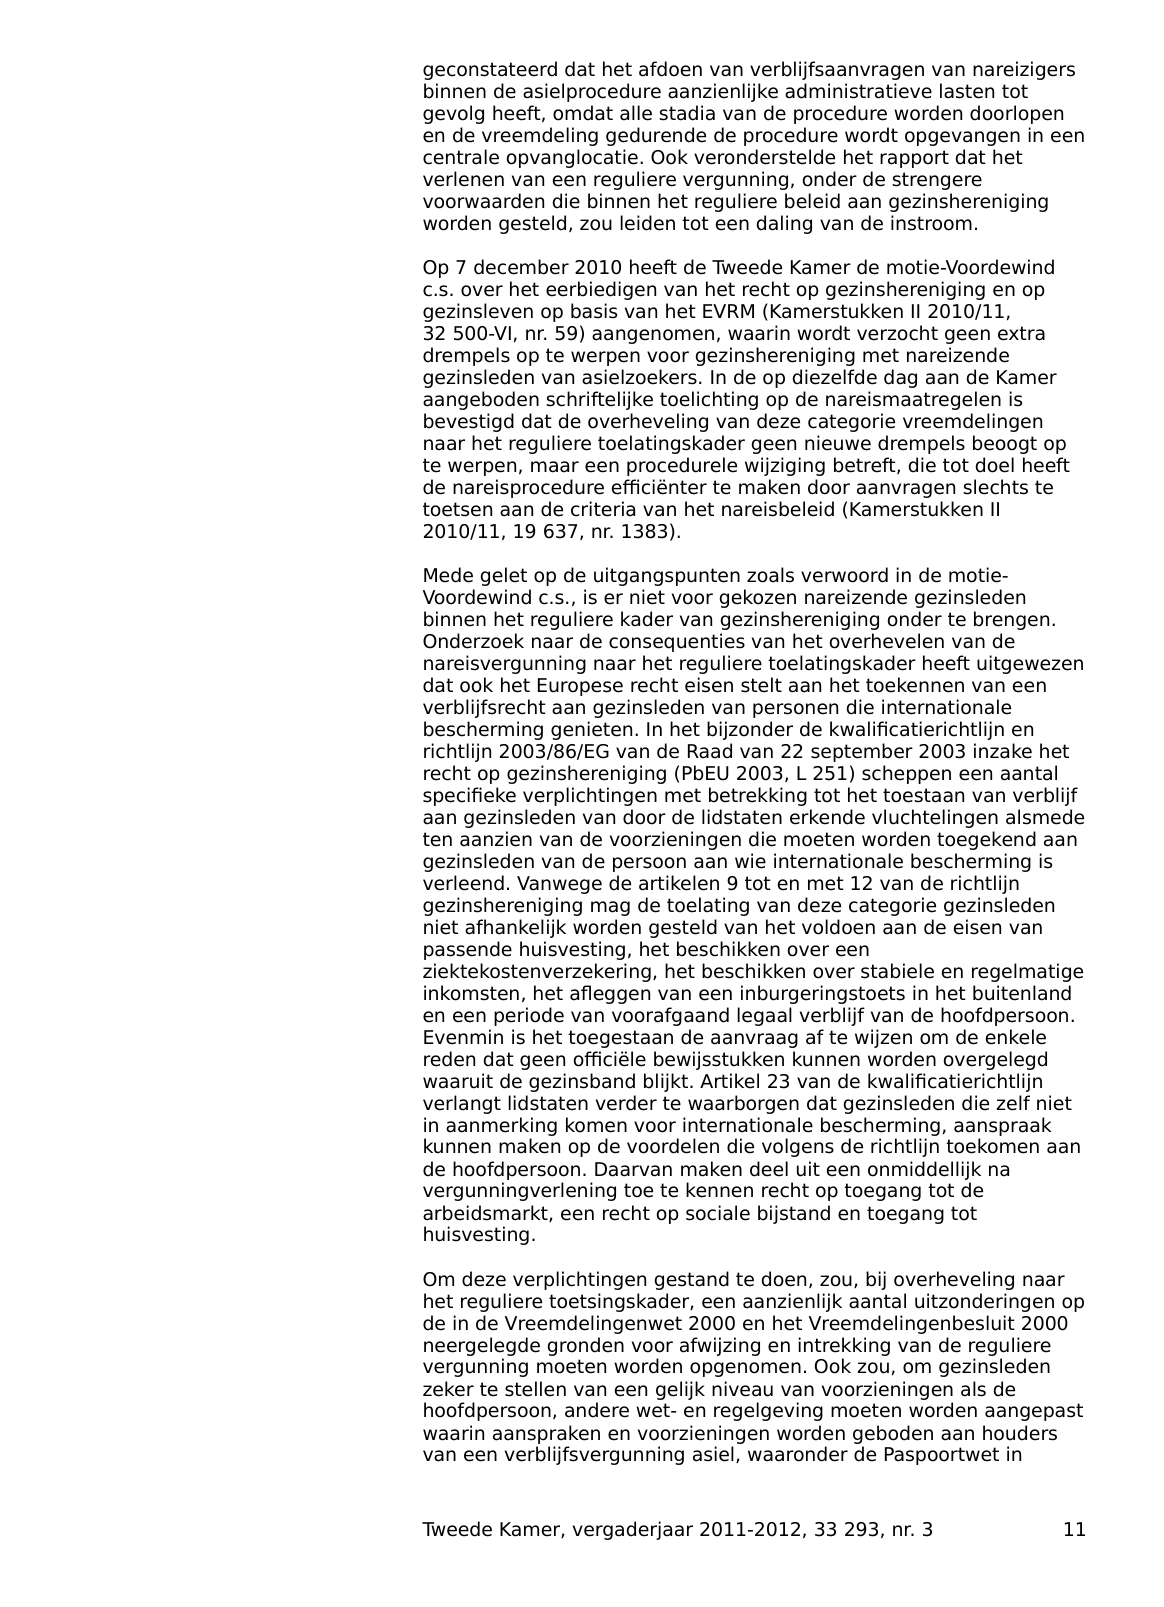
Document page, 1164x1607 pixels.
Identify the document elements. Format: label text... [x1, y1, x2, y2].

text Om deze verplichtingen gestand te doen, zou, bij overheveling naar het reguliere toetsingskader, een aanzienlijk aantal uitzonderingen op de in de Vreemdelingenwet 2000 en het Vreemdelingenbesluit 2000 neergelegde gronden voor afwijzing en intrekking van de reguliere vergunning moeten worden opgenomen. Ook zou, om gezinsleden zeker te stellen van een gelijk niveau van voorzieningen als de hoofdpersoon, andere wet- en regelgeving moeten worden aangepast waarin aanspraken en voorzieningen worden geboden aan houders van een verblijfsvergunning asiel, waaronder de Paspoortwet in [422, 1268, 1087, 1466]
text Mede gelet op de uitgangspunten zoals verwoord in de motie-Voordewind c.s., is er niet voor gekozen nareizende gezinsleden binnen het reguliere kader van gezinshereniging onder te brengen. Onderzoek naar de consequenties van het overhevelen van de nareisvergunning naar het reguliere toelatingskader heeft uitgewezen dat ook het Europese recht eisen stelt aan het toekennen van een verblijfsrecht aan gezinsleden van personen die internationale bescherming genieten. In het bijzonder de kwalificatierichtlijn en richtlijn 2003/86/EG van de Raad van 22 september 2003 inzake het recht op gezinshereniging (PbEU 2003, L 251) scheppen een aantal specifieke verplichtingen met betrekking tot het toestaan van verblijf aan gezinsleden van door de lidstaten erkende vluchtelingen alsmede ten aanzien van de voorzieningen die moeten worden toegekend aan gezinsleden van de persoon aan wie internationale bescherming is verleend. Vanwege de artikelen 9 tot en met 12 van de richtlijn gezinshereniging mag de toelating van deze categorie gezinsleden niet afhankelijk worden gesteld van het voldoen aan de eisen van passende huisvesting, het beschikken over een ziektekostenverzekering, het beschikken over stabiele en regelmatige inkomsten, het afleggen van een inburgeringstoets in het buitenland en een periode van voorafgaand legaal verblijf van de hoofdpersoon. Evenmin is het toegestaan de aanvraag af te wijzen om de enkele reden dat geen officiële bewijsstukken kunnen worden overgelegd waaruit de gezinsband blijkt. Artikel 23 van de kwalificatierichtlijn verlangt lidstaten verder te waarborgen dat gezinsleden die zelf niet in aanmerking komen voor internationale bescherming, aanspraak kunnen maken op de voordelen die volgens de richtlijn toekomen aan de hoofdpersoon. Daarvan maken deel uit een onmiddellijk na vergunningverlening toe te kennen recht op toegang tot de arbeidsmarkt, een recht op sociale bijstand en toegang tot huisvesting. [422, 565, 1087, 1246]
text Op 7 december 2010 heeft de Tweede Kamer de motie-Voordewind c.s. over het eerbiedigen van het recht op gezinshereniging en op gezinsleven op basis van het EVRM (Kamerstukken II 2010/11, 32 500-VI, nr. 59) aangenomen, waarin wordt verzocht geen extra drempels op te werpen voor gezinshereniging met nareizende gezinsleden van asielzoekers. In de op diezelfde dag aan de Kamer aangeboden schriftelijke toelichting op de nareismaatregelen is bevestigd dat de overheveling van deze categorie vreemdelingen naar het reguliere toelatingskader geen nieuwe drempels beoogt op te werpen, maar een procedurele wijziging betreft, die tot doel heeft de nareisprocedure efficiënter te maken door aanvragen slechts te toetsen aan de criteria van het nareisbeleid (Kamerstukken II 2010/11, 19 637, nr. 1383). [422, 257, 1087, 543]
text geconstateerd dat het afdoen van verblijfsaanvragen van nareizigers binnen de asielprocedure aanzienlijke administratieve lasten tot gevolg heeft, omdat alle stadia van de procedure worden doorlopen en de vreemdeling gedurende de procedure wordt opgevangen in een centrale opvanglocatie. Ook veronderstelde het rapport dat het verlenen van een reguliere vergunning, onder de strengere voorwaarden die binnen het reguliere beleid aan gezinshereniging worden gesteld, zou leiden tot een daling van de instroom. [422, 59, 1087, 235]
